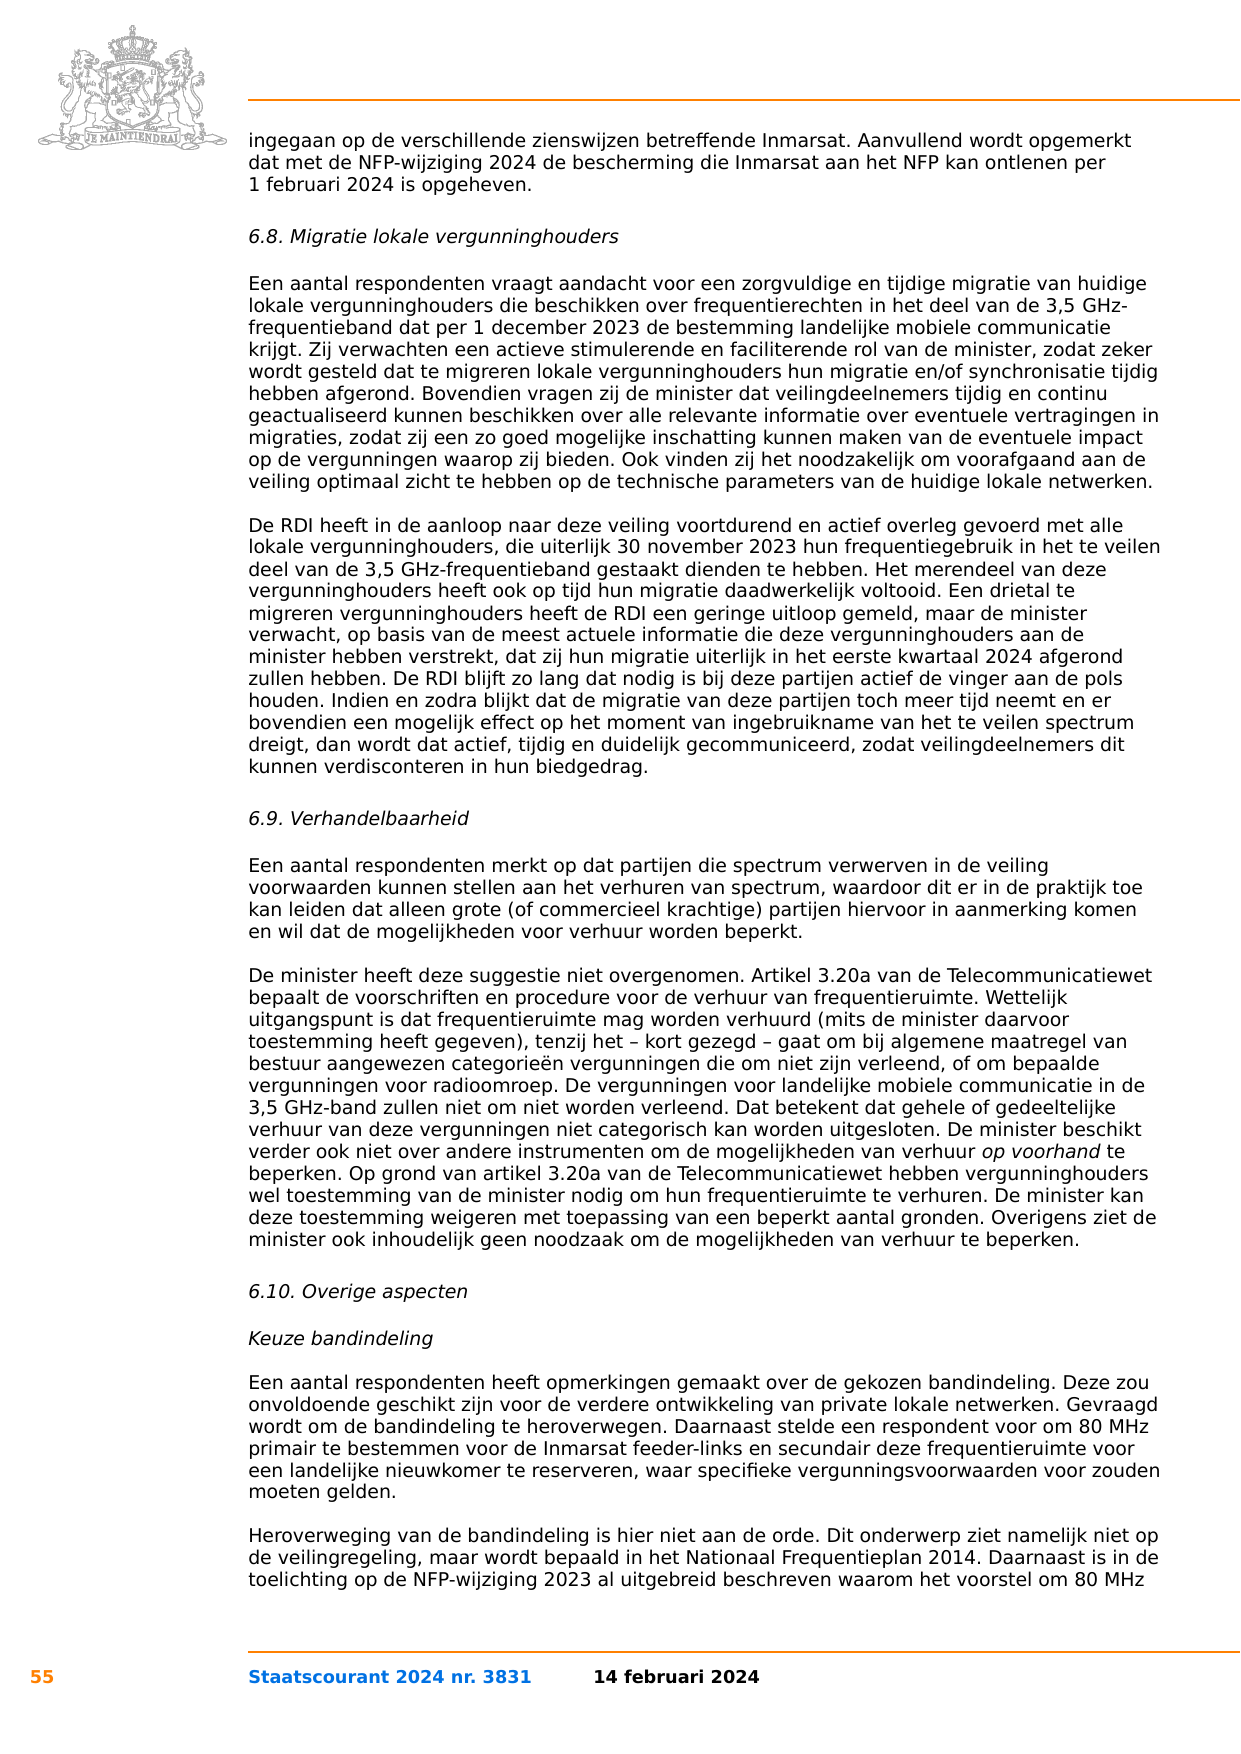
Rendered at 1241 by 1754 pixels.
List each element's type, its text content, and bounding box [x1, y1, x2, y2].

subtitle Keuze bandindeling [248, 1328, 1163, 1350]
picture [38, 25, 227, 150]
text Een aantal respondenten vraagt aandacht voor een zorgvuldige en tijdige migratie van huidige lokale vergunninghouders die beschikken over frequentierechten in het deel van de 3,5 GHz-frequentieband dat per 1 december 2023 de bestemming landelijke mobiele communicatie krijgt. Zij verwachten een actieve stimulerende en faciliterende rol van de minister, zodat zeker wordt gesteld dat te migreren lokale vergunninghouders hun migratie en/of synchronisatie tijdig hebben afgerond. Bovendien vragen zij de minister dat veilingdeelnemers tijdig en continu geactualiseerd kunnen beschikken over alle relevante informatie over eventuele vertragingen in migraties, zodat zij een zo goed mogelijke inschatting kunnen maken van de eventuele impact op de vergunningen waarop zij bieden. Ook vinden zij het noodzakelijk om voorafgaand aan de veiling optimaal zicht te hebben op de technische parameters van de huidige lokale netwerken. [248, 273, 1163, 493]
text ingegaan op de verschillende zienswijzen betreffende Inmarsat. Aanvullend wordt opgemerkt dat met de NFP-wijziging 2024 de bescherming die Inmarsat aan het NFP kan ontlenen per 1 februari 2024 is opgeheven. [248, 130, 1163, 196]
subtitle 6.10. Overige aspecten [248, 1281, 1163, 1303]
text Een aantal respondenten heeft opmerkingen gemaakt over de gekozen bandindeling. Deze zou onvoldoende geschikt zijn voor de verdere ontwikkeling van private lokale netwerken. Gevraagd wordt om de bandindeling te heroverwegen. Daarnaast stelde een respondent voor om 80 MHz primair te bestemmen voor de Inmarsat feeder-links en secundair deze frequentieruimte voor een landelijke nieuwkomer te reserveren, waar specifieke vergunningsvoorwaarden voor zouden moeten gelden. [248, 1372, 1163, 1503]
subtitle 6.9. Verhandelbaarheid [248, 808, 1163, 830]
text Een aantal respondenten merkt op dat partijen die spectrum verwerven in de veiling voorwaarden kunnen stellen aan het verhuren van spectrum, waardoor dit er in de praktijk toe kan leiden dat alleen grote (of commercieel krachtige) partijen hiervoor in aanmerking komen en wil dat de mogelijkheden voor verhuur worden beperkt. [248, 855, 1163, 943]
text Heroverweging van de bandindeling is hier niet aan de orde. Dit onderwerp ziet namelijk niet op de veilingregeling, maar wordt bepaald in het Nationaal Frequentieplan 2014. Daarnaast is in de toelichting op de NFP-wijziging 2023 al uitgebreid beschreven waarom het voorstel om 80 MHz [248, 1525, 1163, 1591]
subtitle 6.8. Migratie lokale vergunninghouders [248, 226, 1163, 248]
text De minister heeft deze suggestie niet overgenomen. Artikel 3.20a van de Telecommunicatiewet bepaalt de voorschriften en procedure voor de verhuur van frequentieruimte. Wettelijk uitgangspunt is dat frequentieruimte mag worden verhuurd (mits de minister daarvoor toestemming heeft gegeven), tenzij het – kort gezegd – gaat om bij algemene maatregel van bestuur aangewezen categorieën vergunningen die om niet zijn verleend, of om bepaalde vergunningen voor radioomroep. De vergunningen voor landelijke mobiele communicatie in de 3,5 GHz-band zullen niet om niet worden verleend. Dat betekent dat gehele of gedeeltelijke verhuur van deze vergunningen niet categorisch kan worden uitgesloten. De minister beschikt verder ook niet over andere instrumenten om de mogelijkheden van verhuur op voorhand te beperken. Op grond van artikel 3.20a van de Telecommunicatiewet hebben vergunninghouders wel toestemming van de minister nodig om hun frequentieruimte te verhuren. De minister kan deze toestemming weigeren met toepassing van een beperkt aantal gronden. Overigens ziet de minister ook inhoudelijk geen noodzaak om de mogelijkheden van verhuur te beperken. [248, 965, 1163, 1251]
text De RDI heeft in de aanloop naar deze veiling voortdurend en actief overleg gevoerd met alle lokale vergunninghouders, die uiterlijk 30 november 2023 hun frequentiegebruik in het te veilen deel van de 3,5 GHz-frequentieband gestaakt dienden te hebben. Het merendeel van deze vergunninghouders heeft ook op tijd hun migratie daadwerkelijk voltooid. Een drietal te migreren vergunninghouders heeft de RDI een geringe uitloop gemeld, maar de minister verwacht, op basis van de meest actuele informatie die deze vergunninghouders aan de minister hebben verstrekt, dat zij hun migratie uiterlijk in het eerste kwartaal 2024 afgerond zullen hebben. De RDI blijft zo lang dat nodig is bij deze partijen actief de vinger aan de pols houden. Indien en zodra blijkt dat de migratie van deze partijen toch meer tijd neemt en er bovendien een mogelijk effect op het moment van ingebruikname van het te veilen spectrum dreigt, dan wordt dat actief, tijdig en duidelijk gecommuniceerd, zodat veilingdeelnemers dit kunnen verdisconteren in hun biedgedrag. [248, 514, 1163, 778]
